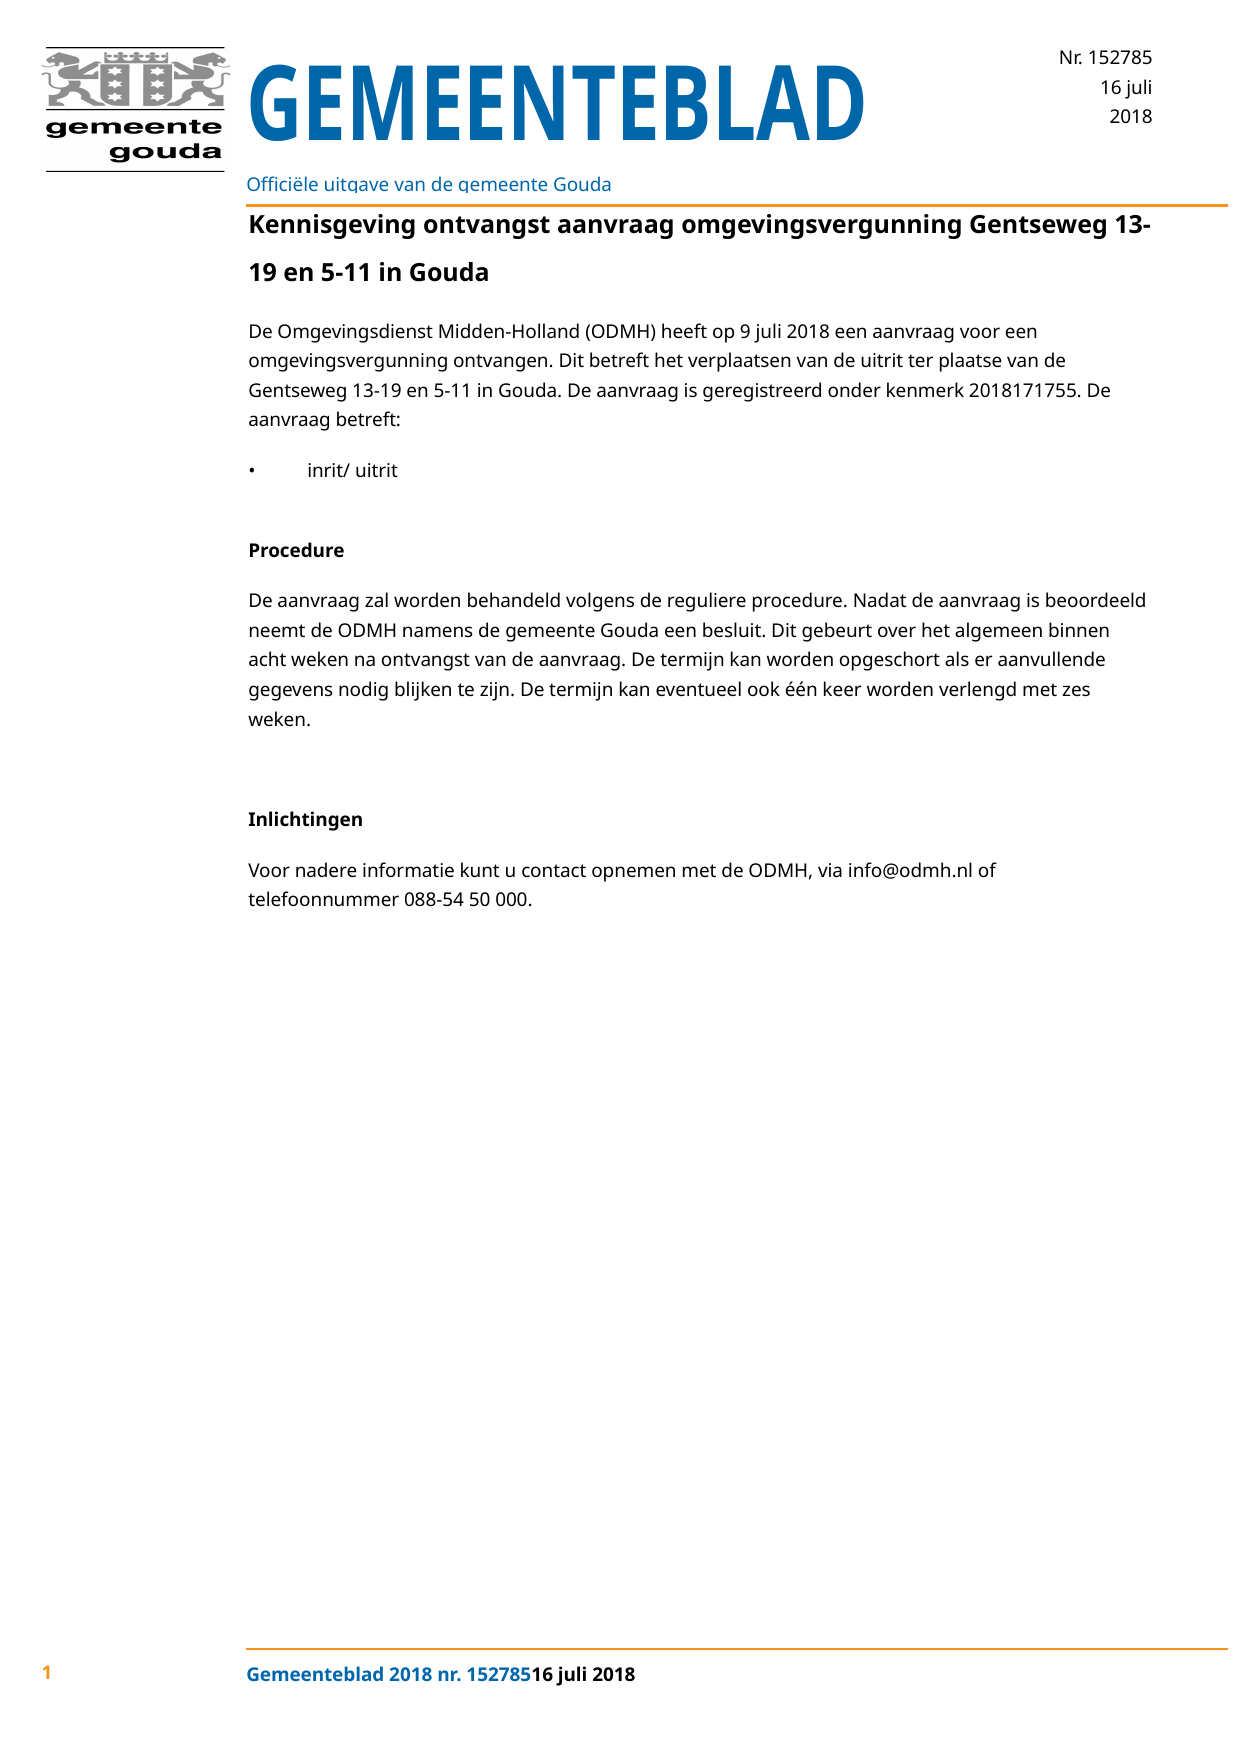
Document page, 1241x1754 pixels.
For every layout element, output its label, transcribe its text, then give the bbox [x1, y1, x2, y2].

text Voor nadere informatie kunt u contact opnemen met de ODMH, via info@odmh.nl of telefoonnummer 088-54 50 000. [248, 857, 1152, 912]
text Inlichtingen [248, 807, 1152, 832]
picture [41, 47, 231, 172]
text Procedure [248, 537, 1152, 563]
text De Omgevingsdienst Midden-Holland (ODMH) heeft op 9 juli 2018 een aanvraag voor een omgevingsvergunning ontvangen. Dit betreft het verplaatsen van de uitrit ter plaatse van de Gentseweg 13-19 en 5-11 in Gouda. De aanvraag is geregistreerd onder kenmerk 2018171755. De aanvraag betreft: [248, 318, 1152, 432]
list inrit/ uitrit [248, 457, 1152, 483]
text De aanvraag zal worden behandeld volgens de reguliere procedure. Nadat de aanvraag is beoordeeld neemt de ODMH namens de gemeente Gouda een besluit. Dit gebeurt over het algemeen binnen acht weken na ontvangst van de aanvraag. De termijn kan worden opgeschort als er aanvullende gegevens nodig blijken te zijn. De termijn kan eventueel ook één keer worden verlengd met zes weken. [248, 587, 1152, 732]
text Kennisgeving ontvangst aanvraag omgevingsvergunning Gentseweg 13-19 en 5-11 in Gouda [248, 207, 1152, 288]
